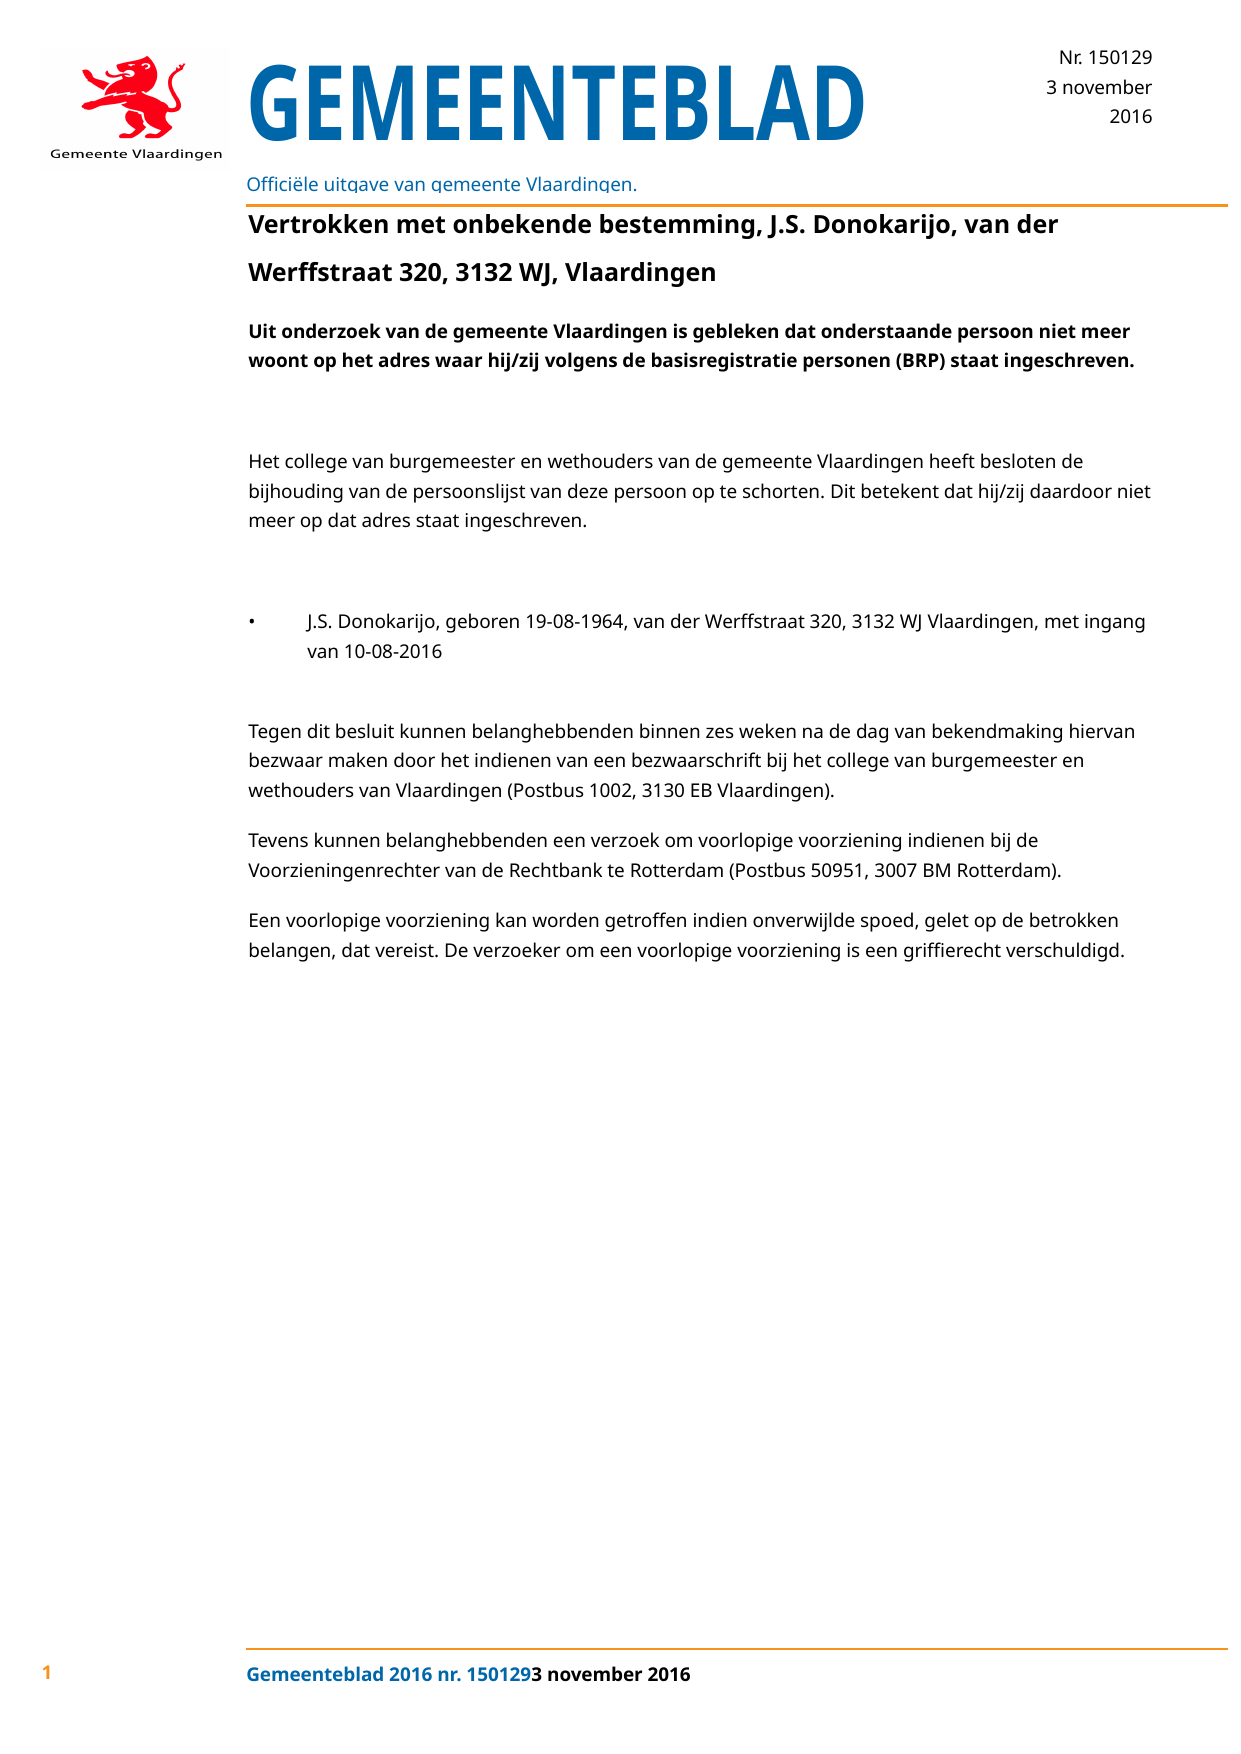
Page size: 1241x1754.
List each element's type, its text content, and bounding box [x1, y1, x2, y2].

list J.S. Donokarijo, geboren 19-08-1964, van der Werffstraat 320, 3132 WJ Vlaardingen, met ingang van 10-08-2016 [248, 608, 1152, 664]
picture [41, 47, 231, 172]
text Een voorlopige voorziening kan worden getroffen indien onverwijlde spoed, gelet op de betrokken belangen, dat vereist. De verzoeker om een voorlopige voorziening is een griffierecht verschuldigd. [248, 907, 1152, 963]
text Tevens kunnen belanghebbenden een verzoek om voorlopige voorziening indienen bij de Voorzieningenrechter van de Rechtbank te Rotterdam (Postbus 50951, 3007 BM Rotterdam). [248, 827, 1152, 883]
text Het college van burgemeester en wethouders van de gemeente Vlaardingen heeft besloten de bijhouding van de persoonslijst van deze persoon op te schorten. Dit betekent dat hij/zij daardoor niet meer op dat adres staat ingeschreven. [248, 448, 1152, 533]
text Tegen dit besluit kunnen belanghebbenden binnen zes weken na de dag van bekendmaking hiervan bezwaar maken door het indienen van een bezwaarschrift bij het college van burgemeester en wethouders van Vlaardingen (Postbus 1002, 3130 EB Vlaardingen). [248, 718, 1152, 803]
text Uit onderzoek van de gemeente Vlaardingen is gebleken dat onderstaande persoon niet meer woont op het adres waar hij/zij volgens de basisregistratie personen (BRP) staat ingeschreven. [248, 318, 1152, 373]
text Vertrokken met onbekende bestemming, J.S. Donokarijo, van der Werffstraat 320, 3132 WJ, Vlaardingen [248, 207, 1152, 288]
